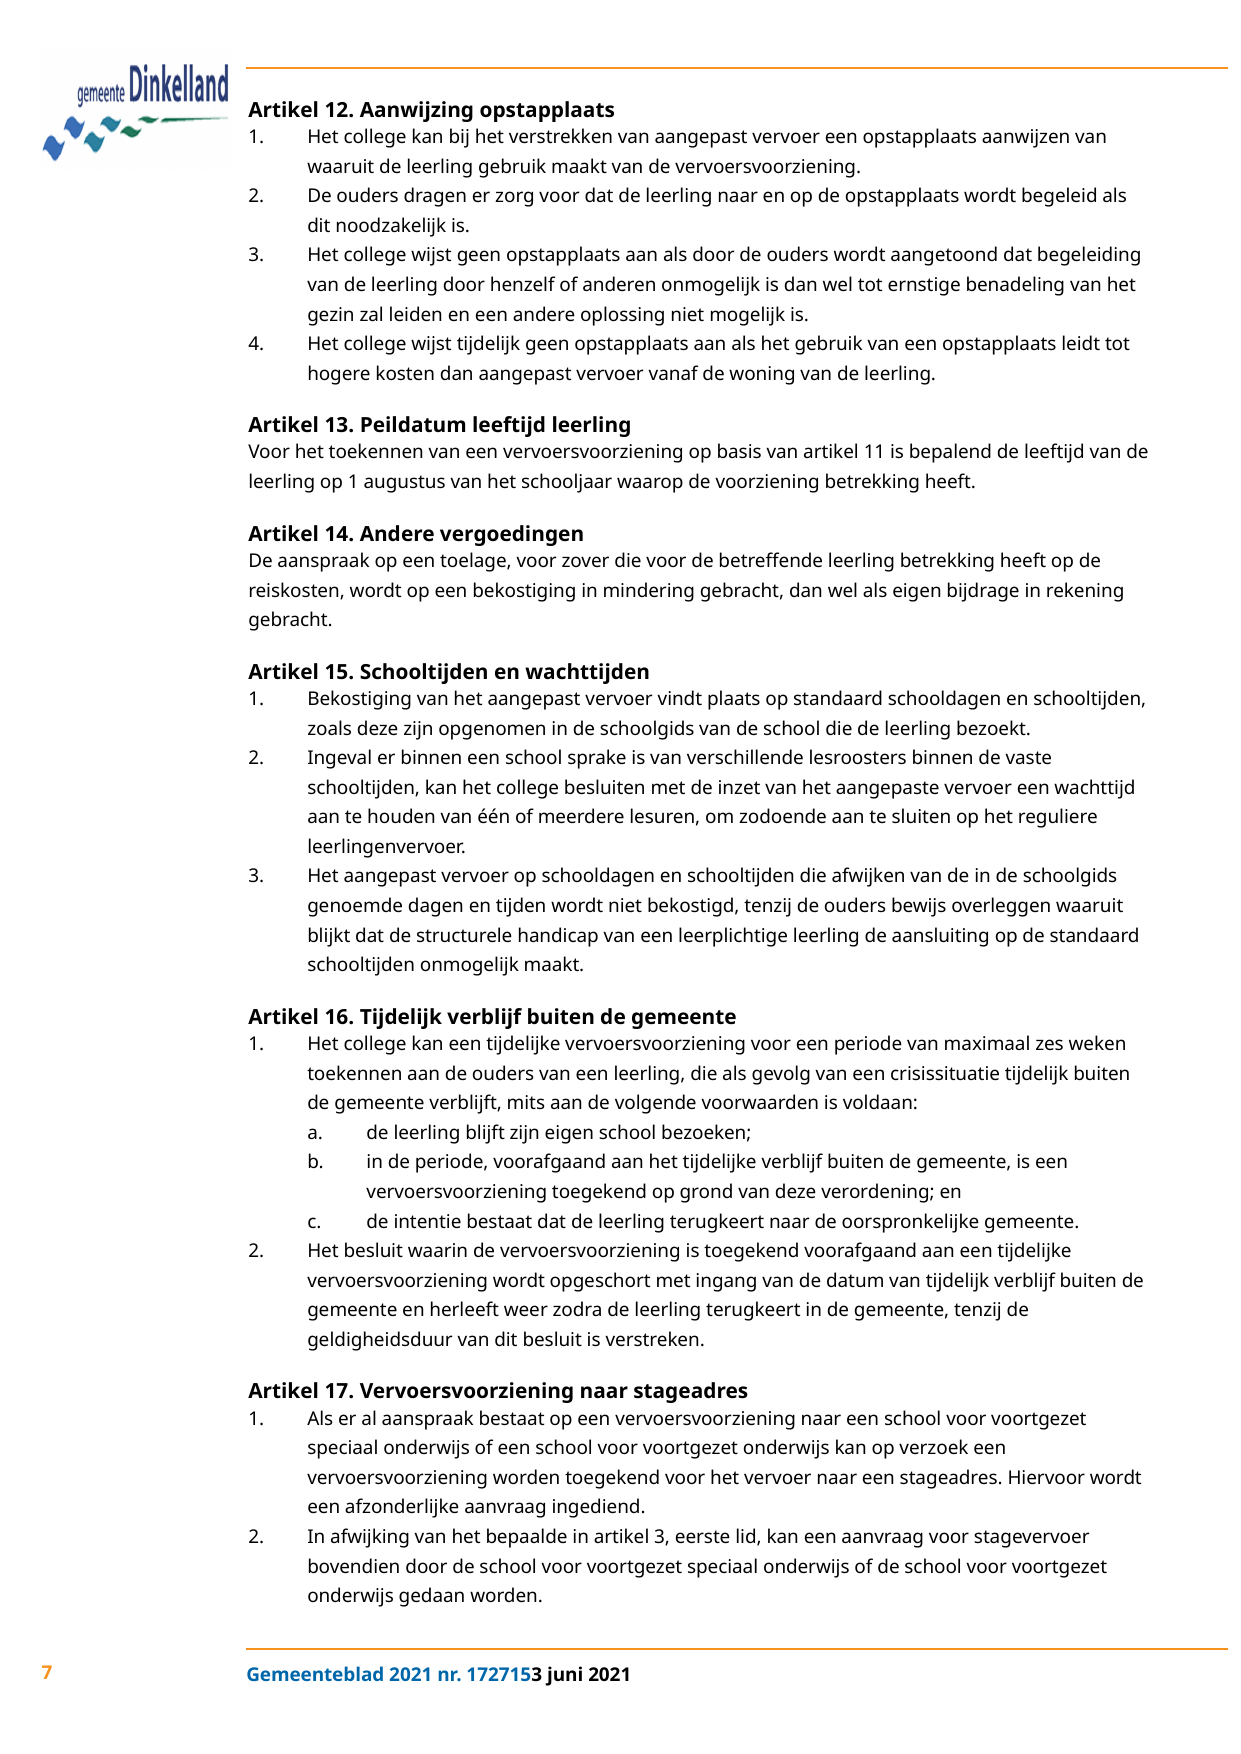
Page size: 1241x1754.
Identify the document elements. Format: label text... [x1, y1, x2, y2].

list Als er al aanspraak bestaat op een vervoersvoorziening naar een school voor voortgezet speciaal onderwijs of een school voor voortgezet onderwijs kan op verzoek een vervoersvoorziening worden toegekend voor het vervoer naar een stageadres. Hiervoor wordt een afzonderlijke aanvraag ingediend. [248, 1405, 1152, 1519]
text Artikel 15. Schooltijden en wachttijden [248, 657, 1152, 685]
picture [41, 47, 231, 172]
list in de periode, voorafgaand aan het tijdelijke verblijf buiten de gemeente, is een vervoersvoorziening toegekend op grond van deze verordening; en [307, 1149, 1152, 1204]
text Voor het toekennen van een vervoersvoorziening op basis van artikel 11 is bepalend de leeftijd van de leerling op 1 augustus van het schooljaar waarop de voorziening betrekking heeft. [248, 439, 1152, 494]
list Het college wijst geen opstapplaats aan als door de ouders wordt aangetoond dat begeleiding van de leerling door henzelf of anderen onmogelijk is dan wel tot ernstige benadeling van het gezin zal leiden en een andere oplossing niet mogelijk is. [248, 242, 1152, 326]
list Het college wijst tijdelijk geen opstapplaats aan als het gebruik van een opstapplaats leidt tot hogere kosten dan aangepast vervoer vanaf de woning van de leerling. [248, 330, 1152, 386]
text Artikel 13. Peildatum leeftijd leerling [248, 410, 1152, 439]
list Bekostiging van het aangepast vervoer vindt plaats op standaard schooldagen en schooltijden, zoals deze zijn opgenomen in de schoolgids van de school die de leerling bezoekt. [248, 685, 1152, 741]
list In afwijking van het bepaalde in artikel 3, eerste lid, kan een aanvraag voor stagevervoer bovendien door de school voor voortgezet speciaal onderwijs of de school voor voortgezet onderwijs gedaan worden. [248, 1523, 1152, 1608]
list de leerling blijft zijn eigen school bezoeken; [307, 1119, 1152, 1145]
list De ouders dragen er zorg voor dat de leerling naar en op de opstapplaats wordt begeleid als dit noodzakelijk is. [248, 182, 1152, 238]
list Het college kan bij het verstrekken van aangepast vervoer een opstapplaats aanwijzen van waaruit de leerling gebruik maakt van de vervoersvoorziening. [248, 123, 1152, 178]
list Het aangepast vervoer op schooldagen en schooltijden die afwijken van de in de schoolgids genoemde dagen en tijden wordt niet bekostigd, tenzij de ouders bewijs overleggen waaruit blijkt dat de structurele handicap van een leerplichtige leerling de aansluiting op de standaard schooltijden onmogelijk maakt. [248, 863, 1152, 977]
list Ingeval er binnen een school sprake is van verschillende lesroosters binnen de vaste schooltijden, kan het college besluiten met de inzet van het aangepaste vervoer een wachttijd aan te houden van één of meerdere lesuren, om zodoende aan te sluiten op het reguliere leerlingenvervoer. [248, 744, 1152, 859]
text Artikel 12. Aanwijzing opstapplaats [248, 95, 1152, 123]
text Artikel 16. Tijdelijk verblijf buiten de gemeente [248, 1002, 1152, 1030]
text De aanspraak op een toelage, voor zover die voor de betreffende leerling betrekking heeft op de reiskosten, wordt op een bekostiging in mindering gebracht, dan wel als eigen bijdrage in rekening gebracht. [248, 547, 1152, 632]
list Het besluit waarin de vervoersvoorziening is toegekend voorafgaand aan een tijdelijke vervoersvoorziening wordt opgeschort met ingang van de datum van tijdelijk verblijf buiten de gemeente en herleeft weer zodra de leerling terugkeert in de gemeente, tenzij de geldigheidsduur van dit besluit is verstreken. [248, 1237, 1152, 1352]
text Artikel 14. Andere vergoedingen [248, 519, 1152, 547]
text Artikel 17. Vervoersvoorziening naar stageadres [248, 1377, 1152, 1405]
list de intentie bestaat dat de leerling terugkeert naar de oorspronkelijke gemeente. [307, 1208, 1152, 1233]
list Het college kan een tijdelijke vervoersvoorziening voor een periode van maximaal zes weken toekennen aan de ouders van een leerling, die als gevolg van een crisissituatie tijdelijk buiten de gemeente verblijft, mits aan de volgende voorwaarden is voldaan: [248, 1030, 1152, 1115]
